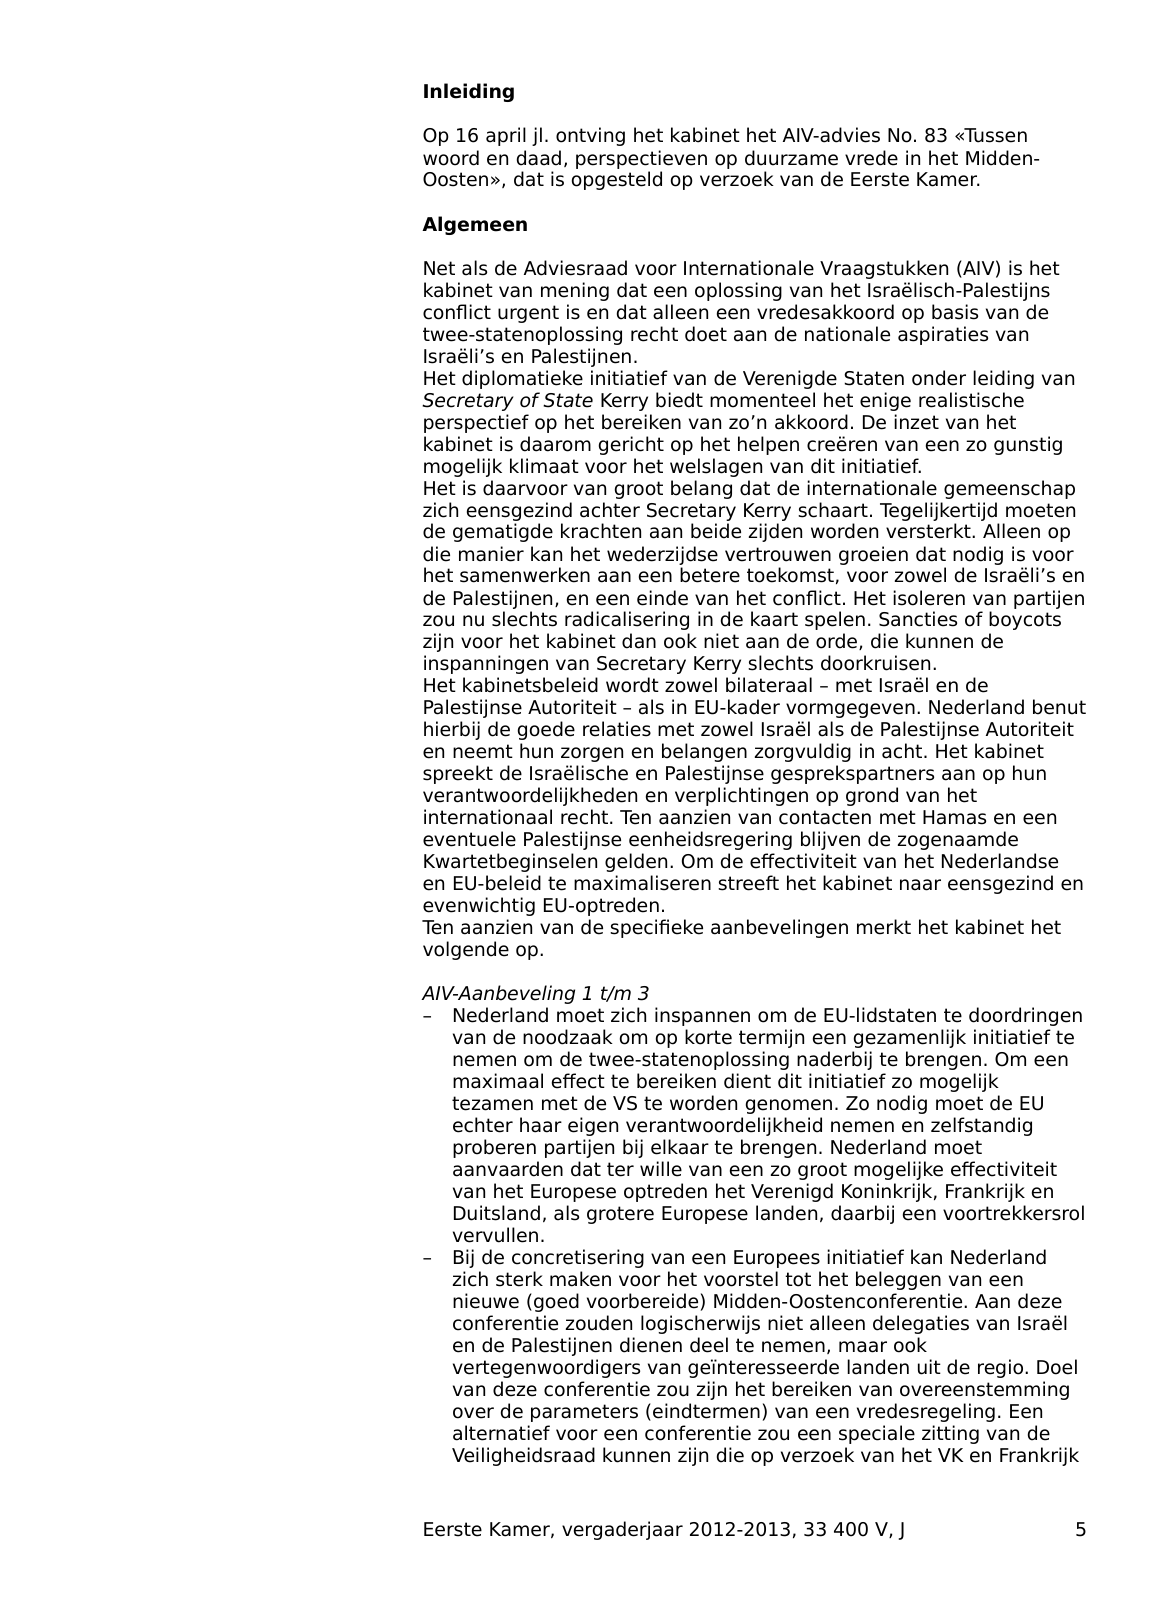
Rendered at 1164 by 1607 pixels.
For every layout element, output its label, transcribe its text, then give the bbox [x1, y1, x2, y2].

text Net als de Adviesraad voor Internationale Vraagstukken (AIV) is het kabinet van mening dat een oplossing van het Israëlisch-Palestijns conflict urgent is en dat alleen een vredesakkoord op basis van de twee-statenoplossing recht doet aan de nationale aspiraties van Israëli’s en Palestijnen. [422, 258, 1087, 368]
text Het diplomatieke initiatief van de Verenigde Staten onder leiding van Secretary of State Kerry biedt momenteel het enige realistische perspectief op het bereiken van zo’n akkoord. De inzet van het kabinet is daarom gericht op het helpen creëren van een zo gunstig mogelijk klimaat voor het welslagen van dit initiatief. [422, 368, 1087, 477]
text – Nederland moet zich inspannen om de EU-lidstaten te doordringen van de noodzaak om op korte termijn een gezamenlijk initiatief te nemen om de twee-statenoplossing naderbij te brengen. Om een maximaal effect te bereiken dient dit initiatief zo mogelijk tezamen met de VS te worden genomen. Zo nodig moet de EU echter haar eigen verantwoordelijkheid nemen en zelfstandig proberen partijen bij elkaar te brengen. Nederland moet aanvaarden dat ter wille van een zo groot mogelijke effectiviteit van het Europese optreden het Verenigd Koninkrijk, Frankrijk en Duitsland, als grotere Europese landen, daarbij een voortrekkersrol vervullen. [422, 1005, 1087, 1247]
text Ten aanzien van de specifieke aanbevelingen merkt het kabinet het volgende op. [422, 917, 1087, 961]
text Het kabinetsbeleid wordt zowel bilateraal – met Israël en de Palestijnse Autoriteit – als in EU-kader vormgegeven. Nederland benut hierbij de goede relaties met zowel Israël als de Palestijnse Autoriteit en neemt hun zorgen en belangen zorgvuldig in acht. Het kabinet spreekt de Israëlische en Palestijnse gesprekspartners aan op hun verantwoordelijkheden en verplichtingen op grond van het internationaal recht. Ten aanzien van contacten met Hamas en een eventuele Palestijnse eenheidsregering blijven de zogenaamde Kwartetbeginselen gelden. Om de effectiviteit van het Nederlandse en EU-beleid te maximaliseren streeft het kabinet naar eensgezind en evenwichtig EU-optreden. [422, 675, 1087, 917]
subtitle AIV-Aanbeveling 1 t/m 3 [422, 983, 1087, 1005]
subtitle Algemeen [422, 213, 1087, 236]
subtitle Inleiding [422, 81, 1087, 103]
text Op 16 april jl. ontving het kabinet het AIV-advies No. 83 «Tussen woord en daad, perspectieven op duurzame vrede in het Midden-Oosten», dat is opgesteld op verzoek van de Eerste Kamer. [422, 125, 1087, 191]
text Het is daarvoor van groot belang dat de internationale gemeenschap zich eensgezind achter Secretary Kerry schaart. Tegelijkertijd moeten de gematigde krachten aan beide zijden worden versterkt. Alleen op die manier kan het wederzijdse vertrouwen groeien dat nodig is voor het samenwerken aan een betere toekomst, voor zowel de Israëli’s en de Palestijnen, en een einde van het conflict. Het isoleren van partijen zou nu slechts radicalisering in de kaart spelen. Sancties of boycots zijn voor het kabinet dan ook niet aan de orde, die kunnen de inspanningen van Secretary Kerry slechts doorkruisen. [422, 477, 1087, 675]
text – Bij de concretisering van een Europees initiatief kan Nederland zich sterk maken voor het voorstel tot het beleggen van een nieuwe (goed voorbereide) Midden-Oostenconferentie. Aan deze conferentie zouden logischerwijs niet alleen delegaties van Israël en de Palestijnen dienen deel te nemen, maar ook vertegenwoordigers van geïnteresseerde landen uit de regio. Doel van deze conferentie zou zijn het bereiken van overeenstemming over de parameters (eindtermen) van een vredesregeling. Een alternatief voor een conferentie zou een speciale zitting van de Veiligheidsraad kunnen zijn die op verzoek van het VK en Frankrijk [422, 1247, 1087, 1467]
